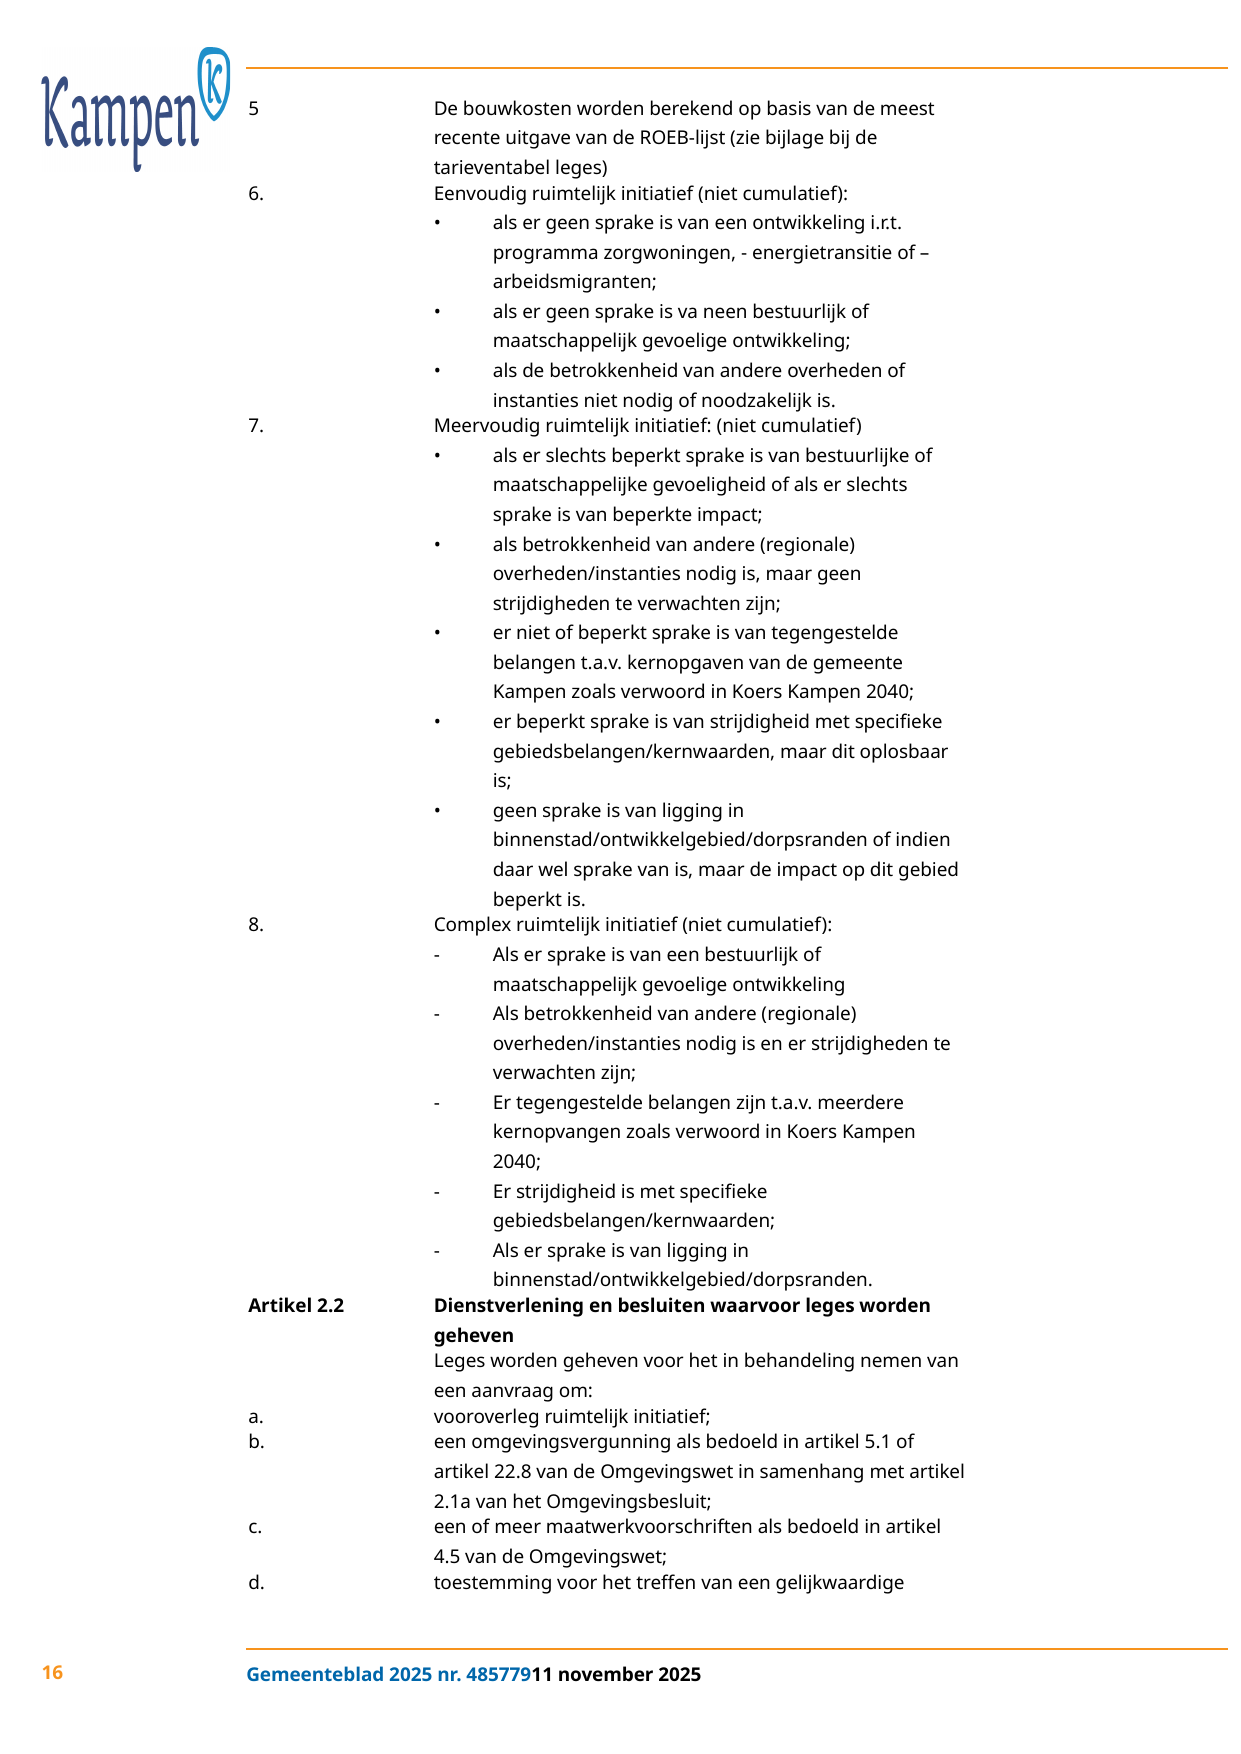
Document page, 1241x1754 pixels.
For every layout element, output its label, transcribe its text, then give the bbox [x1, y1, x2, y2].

table_cell een of meer maatwerkvoorschriften als bedoeld in artikel 4.5 van de Omgevingswet; [434, 1514, 966, 1569]
table_cell De bouwkosten worden berekend op basis van de meest recente uitgave van de ROEB-lijst (zie bijlage bij de tarieventabel leges) [434, 95, 966, 180]
table_cell [966, 1514, 1152, 1569]
table_cell [966, 1429, 1152, 1513]
table_cell toestemming voor het treffen van een gelijkwaardige [434, 1569, 966, 1594]
table_cell c. [248, 1514, 433, 1569]
table_cell [966, 95, 1152, 180]
picture [41, 47, 231, 172]
table_cell vooroverleg ruimtelijk initiatief; [434, 1403, 966, 1429]
table_cell 7. [248, 413, 433, 912]
table_cell [966, 413, 1152, 912]
table_cell Dienstverlening en besluiten waarvoor leges worden geheven [434, 1292, 966, 1348]
table_cell Artikel 2.2 [248, 1292, 433, 1348]
table_cell 6. [248, 180, 433, 412]
table_cell 8. [248, 912, 433, 1292]
table_cell [966, 180, 1152, 412]
table_cell [966, 1403, 1152, 1429]
table_cell [966, 1569, 1152, 1594]
table_cell a. [248, 1403, 433, 1429]
table_cell Complex ruimtelijk initiatief (niet cumulatief): Als er sprake is van een bestuurlijk of maatschappelijk gevoelige ontwikkeling Als betrokkenheid van andere (regionale) overheden/instanties nodig is en er strijdigheden te verwachten zijn; Er tegengestelde belangen zijn t.a.v. meerdere kernopvangen zoals verwoord in Koers Kampen 2040; Er strijdigheid is met specifieke gebiedsbelangen/kernwaarden; Als er sprake is van ligging in binnenstad/ontwikkelgebied/dorpsranden. [434, 912, 966, 1292]
table_cell [966, 1292, 1152, 1348]
table_cell een omgevingsvergunning als bedoeld in artikel 5.1 of artikel 22.8 van de Omgevingswet in samenhang met artikel 2.1a van het Omgevingsbesluit; [434, 1429, 966, 1513]
table_cell b. [248, 1429, 433, 1513]
table_cell Meervoudig ruimtelijk initiatief: (niet cumulatief) als er slechts beperkt sprake is van bestuurlijke of maatschappelijke gevoeligheid of als er slechts sprake is van beperkte impact; als betrokkenheid van andere (regionale) overheden/instanties nodig is, maar geen strijdigheden te verwachten zijn; er niet of beperkt sprake is van tegengestelde belangen t.a.v. kernopgaven van de gemeente Kampen zoals verwoord in Koers Kampen 2040; er beperkt sprake is van strijdigheid met specifieke gebiedsbelangen/kernwaarden, maar dit oplosbaar is; geen sprake is van ligging in binnenstad/ontwikkelgebied/dorpsranden of indien daar wel sprake van is, maar de impact op dit gebied beperkt is. [434, 413, 966, 912]
table_cell [966, 912, 1152, 1292]
table_cell [248, 1348, 433, 1403]
table_cell 5 [248, 95, 433, 180]
table_cell d. [248, 1569, 433, 1594]
table_cell Leges worden geheven voor het in behandeling nemen van een aanvraag om: [434, 1348, 966, 1403]
table_cell [966, 1348, 1152, 1403]
table_cell Eenvoudig ruimtelijk initiatief (niet cumulatief): als er geen sprake is van een ontwikkeling i.r.t. programma zorgwoningen, - energietransitie of –arbeidsmigranten; als er geen sprake is va neen bestuurlijk of maatschappelijk gevoelige ontwikkeling; als de betrokkenheid van andere overheden of instanties niet nodig of noodzakelijk is. [434, 180, 966, 412]
